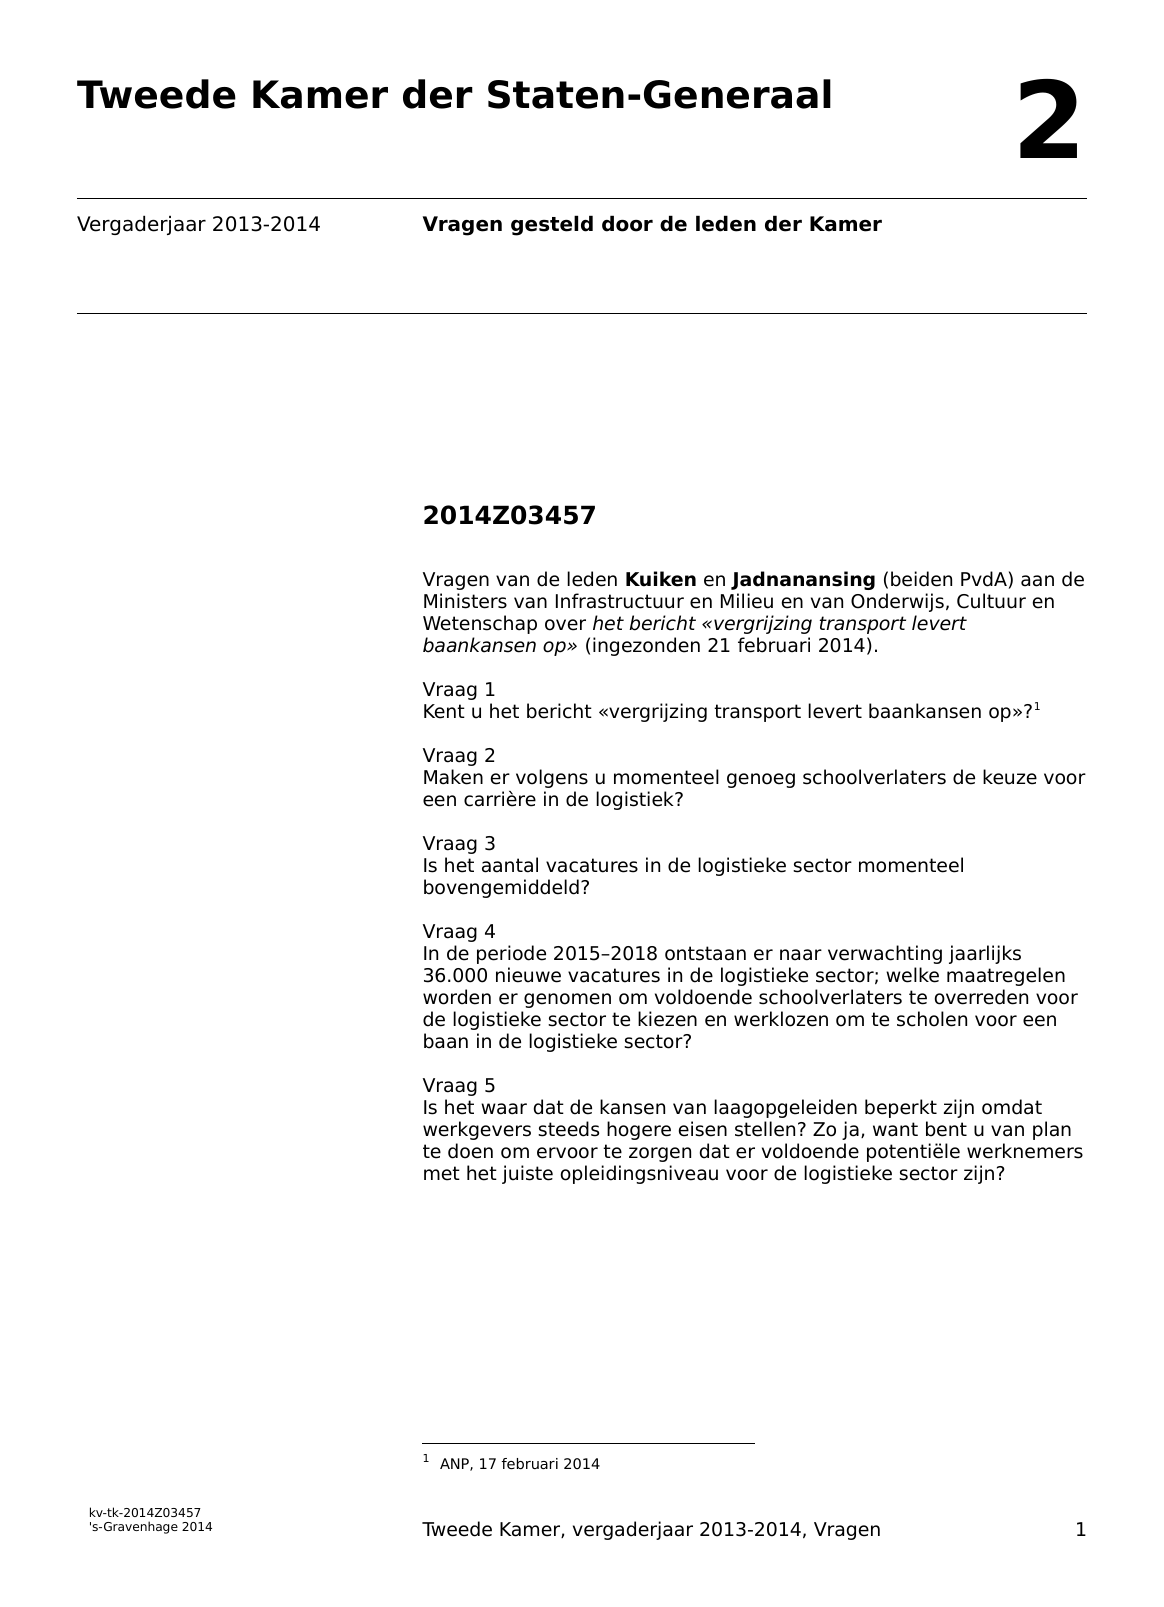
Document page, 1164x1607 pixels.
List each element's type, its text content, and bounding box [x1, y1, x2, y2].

text kv-tk-2014Z03457 [88, 1506, 323, 1520]
text ANP, 17 februari 2014 [422, 1452, 1087, 1474]
text Vragen van de leden Kuiken en Jadnanansing (beiden PvdA) aan de Ministers van Infrastructuur en Milieu en van Onderwijs, Cultuur en Wetenschap over het bericht «vergrijzing transport levert baankansen op» (ingezonden 21 februari 2014). [422, 569, 1087, 657]
text 's-Gravenhage 2014 [88, 1520, 323, 1534]
text Vraag 5 [422, 1075, 1087, 1097]
table_cell Vergaderjaar 2013-2014 [77, 199, 422, 313]
text Vraag 1 [422, 679, 1087, 701]
table_header 2 [886, 59, 1087, 198]
text Vraag 3 [422, 833, 1087, 855]
table_cell Vragen gesteld door de leden der Kamer [422, 199, 1087, 313]
text Vraag 2 [422, 745, 1087, 767]
text Maken er volgens u momenteel genoeg schoolverlaters de keuze voor een carrière in de logistiek? [422, 767, 1087, 811]
text Is het aantal vacatures in de logistieke sector momenteel bovengemiddeld? [422, 855, 1087, 899]
text In de periode 2015–2018 ontstaan er naar verwachting jaarlijks 36.000 nieuwe vacatures in de logistieke sector; welke maatregelen worden er genomen om voldoende schoolverlaters te overreden voor de logistieke sector te kiezen en werklozen om te scholen voor een baan in de logistieke sector? [422, 943, 1087, 1053]
text Kent u het bericht «vergrijzing transport levert baankansen op»? [422, 701, 1087, 723]
text 2014Z03457 [422, 501, 1087, 531]
text Is het waar dat de kansen van laagopgeleiden beperkt zijn omdat werkgevers steeds hogere eisen stellen? Zo ja, want bent u van plan te doen om ervoor te zorgen dat er voldoende potentiële werknemers met het juiste opleidingsniveau voor de logistieke sector zijn? [422, 1097, 1087, 1185]
table_header Tweede Kamer der Staten-Generaal [77, 59, 886, 198]
text Vraag 4 [422, 921, 1087, 943]
